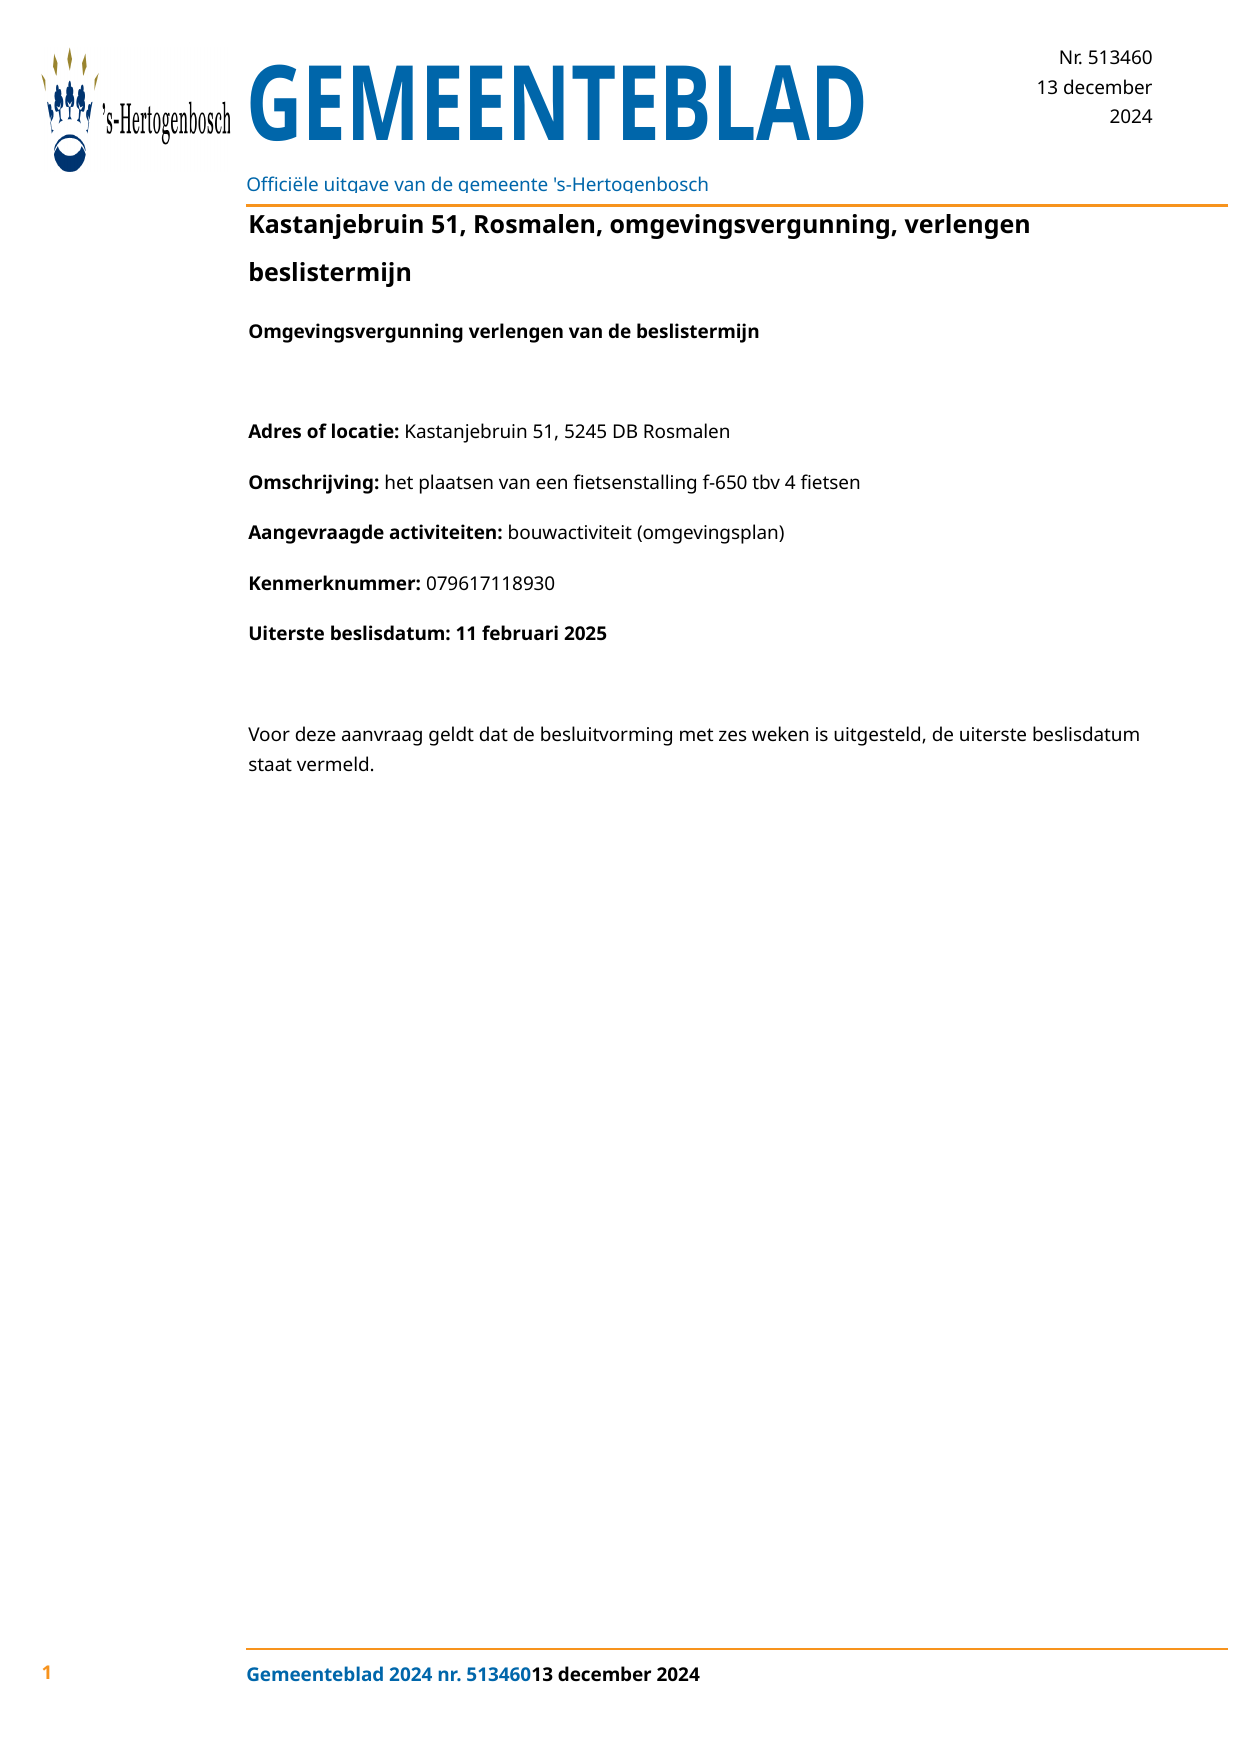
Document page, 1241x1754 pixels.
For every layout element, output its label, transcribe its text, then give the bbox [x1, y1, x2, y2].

text Adres of locatie: Kastanjebruin 51, 5245 DB Rosmalen [248, 419, 1152, 444]
text Kenmerknummer: 079617118930 [248, 570, 1152, 596]
text Omgevingsvergunning verlengen van de beslistermijn [248, 318, 1152, 344]
text Omschrijving: het plaatsen van een fietsenstalling f-650 tbv 4 fietsen [248, 469, 1152, 495]
text Uiterste beslisdatum: 11 februari 2025 [248, 620, 1152, 646]
picture [41, 47, 231, 172]
text Voor deze aanvraag geldt dat de besluitvorming met zes weken is uitgesteld, de uiterste beslisdatum staat vermeld. [248, 721, 1152, 777]
text Aangevraagde activiteiten: bouwactiviteit (omgevingsplan) [248, 519, 1152, 545]
text Kastanjebruin 51, Rosmalen, omgevingsvergunning, verlengen beslistermijn [248, 207, 1152, 288]
